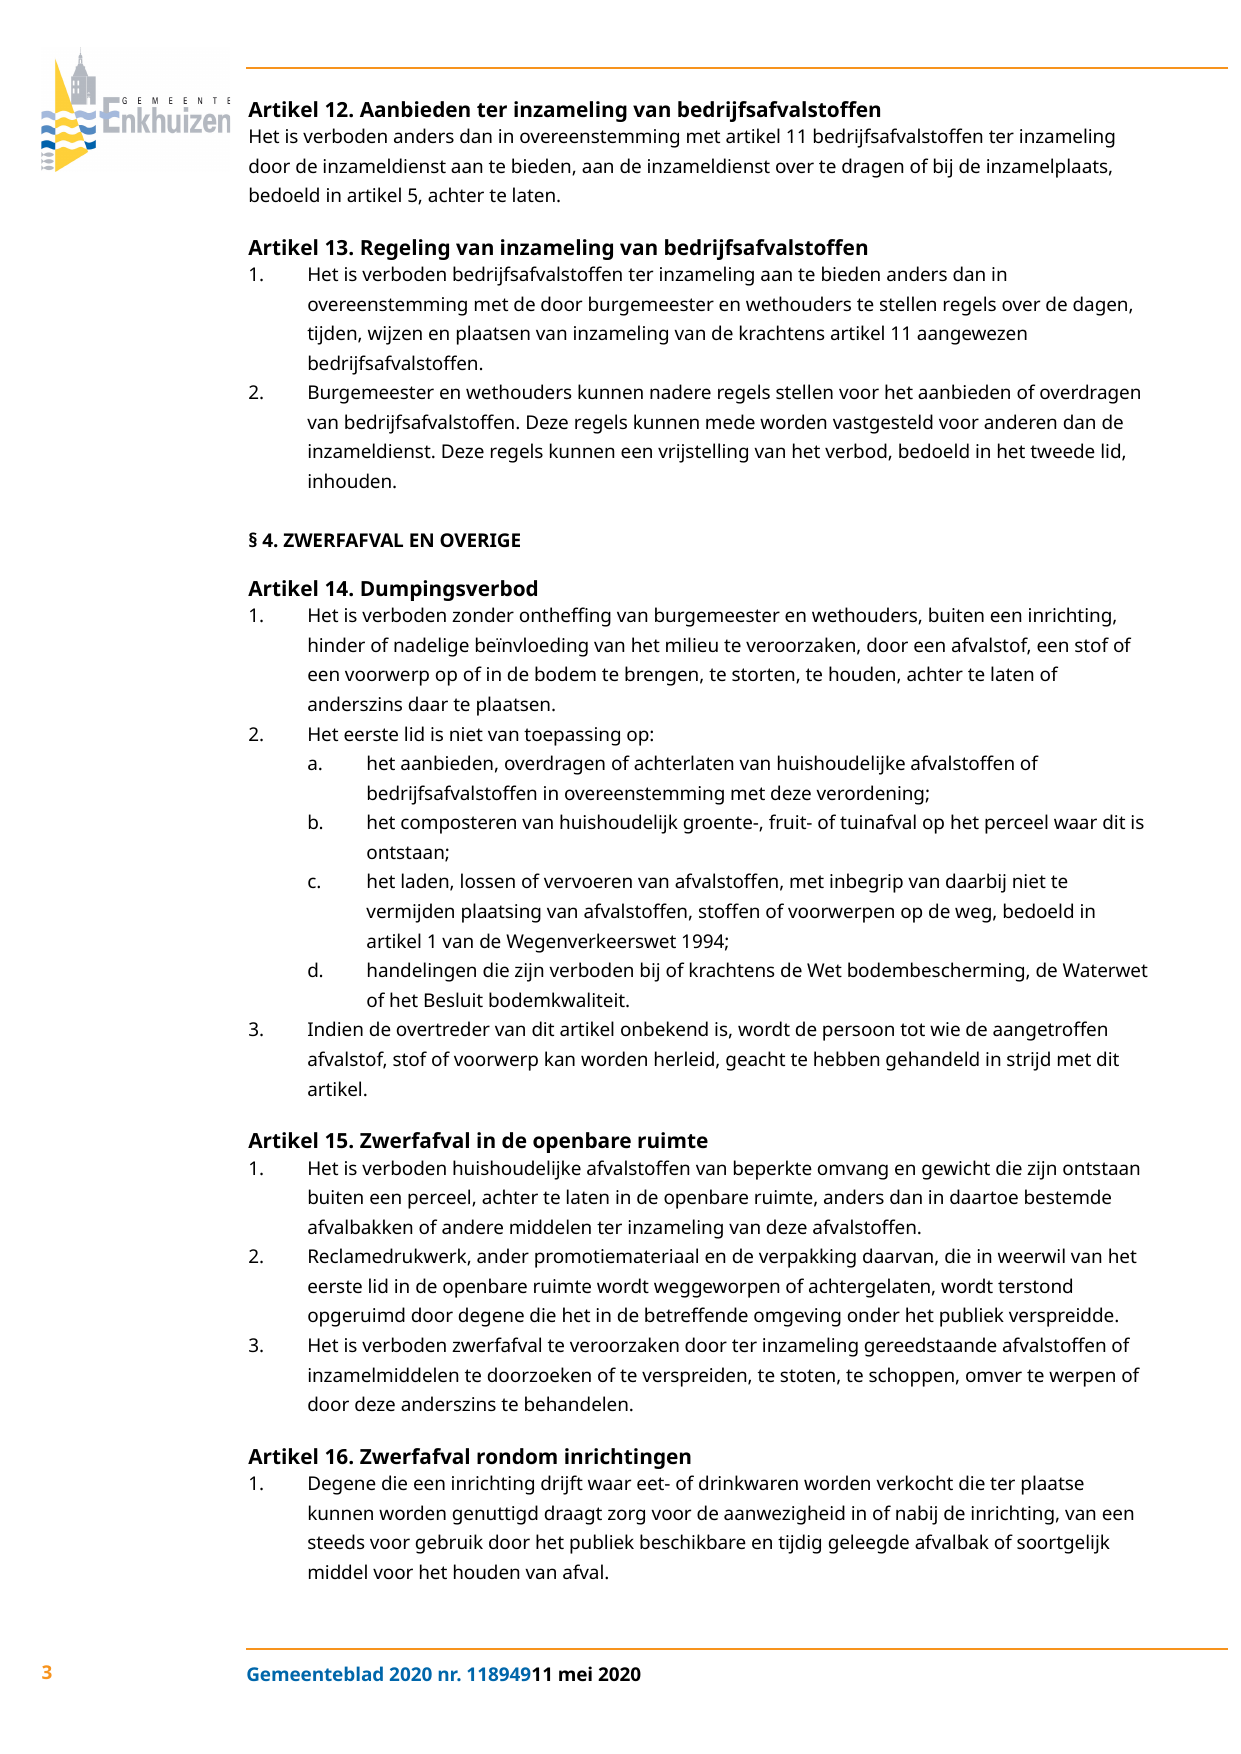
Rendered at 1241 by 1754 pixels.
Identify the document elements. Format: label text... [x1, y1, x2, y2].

list Burgemeester en wethouders kunnen nadere regels stellen voor het aanbieden of overdragen van bedrijfsafvalstoffen. Deze regels kunnen mede worden vastgesteld voor anderen dan de inzameldienst. Deze regels kunnen een vrijstelling van het verbod, bedoeld in het tweede lid, inhouden. [248, 379, 1152, 494]
text § 4. ZWERFAFVAL EN OVERIGE [248, 527, 1152, 553]
list Indien de overtreder van dit artikel onbekend is, wordt de persoon tot wie de aangetroffen afvalstof, stof of voorwerp kan worden herleid, geacht te hebben gehandeld in strijd met dit artikel. [248, 1017, 1152, 1102]
text Artikel 15. Zwerfafval in de openbare ruimte [248, 1126, 1152, 1155]
list het composteren van huishoudelijk groente-, fruit- of tuinafval op het perceel waar dit is ontstaan; [307, 809, 1152, 865]
list Degene die een inrichting drijft waar eet- of drinkwaren worden verkocht die ter plaatse kunnen worden genuttigd draagt zorg voor de aanwezigheid in of nabij de inrichting, van een steeds voor gebruik door het publiek beschikbare en tijdig geleegde afvalbak of soortgelijk middel voor het houden van afval. [248, 1470, 1152, 1585]
list Het eerste lid is niet van toepassing op: [248, 721, 1152, 747]
picture [41, 47, 231, 172]
list het laden, lossen of vervoeren van afvalstoffen, met inbegrip van daarbij niet te vermijden plaatsing van afvalstoffen, stoffen of voorwerpen op de weg, bedoeld in artikel 1 van de Wegenverkeerswet 1994; [307, 869, 1152, 954]
text Het is verboden anders dan in overeenstemming met artikel 11 bedrijfsafvalstoffen ter inzameling door de inzameldienst aan te bieden, aan de inzameldienst over te dragen of bij de inzamelplaats, bedoeld in artikel 5, achter te laten. [248, 123, 1152, 208]
list Het is verboden bedrijfsafvalstoffen ter inzameling aan te bieden anders dan in overeenstemming met de door burgemeester en wethouders te stellen regels over de dagen, tijden, wijzen en plaatsen van inzameling van de krachtens artikel 11 aangewezen bedrijfsafvalstoffen. [248, 261, 1152, 376]
text Artikel 13. Regeling van inzameling van bedrijfsafvalstoffen [248, 233, 1152, 261]
text Artikel 14. Dumpingsverbod [248, 574, 1152, 602]
list Het is verboden huishoudelijke afvalstoffen van beperkte omvang en gewicht die zijn ontstaan buiten een perceel, achter te laten in de openbare ruimte, anders dan in daartoe bestemde afvalbakken of andere middelen ter inzameling van deze afvalstoffen. [248, 1155, 1152, 1239]
text Artikel 16. Zwerfafval rondom inrichtingen [248, 1442, 1152, 1470]
text Artikel 12. Aanbieden ter inzameling van bedrijfsafvalstoffen [248, 95, 1152, 123]
list Het is verboden zwerfafval te veroorzaken door ter inzameling gereedstaande afvalstoffen of inzamelmiddelen te doorzoeken of te verspreiden, te stoten, te schoppen, omver te werpen of door deze anderszins te behandelen. [248, 1332, 1152, 1417]
list het aanbieden, overdragen of achterlaten van huishoudelijke afvalstoffen of bedrijfsafvalstoffen in overeenstemming met deze verordening; [307, 750, 1152, 806]
list Het is verboden zonder ontheffing van burgemeester en wethouders, buiten een inrichting, hinder of nadelige beïnvloeding van het milieu te veroorzaken, door een afvalstof, een stof of een voorwerp op of in de bodem te brengen, te storten, te houden, achter te laten of anderszins daar te plaatsen. [248, 602, 1152, 717]
list Reclamedrukwerk, ander promotiemateriaal en de verpakking daarvan, die in weerwil van het eerste lid in de openbare ruimte wordt weggeworpen of achtergelaten, wordt terstond opgeruimd door degene die het in de betreffende omgeving onder het publiek verspreidde. [248, 1243, 1152, 1328]
list handelingen die zijn verboden bij of krachtens de Wet bodembescherming, de Waterwet of het Besluit bodemkwaliteit. [307, 957, 1152, 1013]
